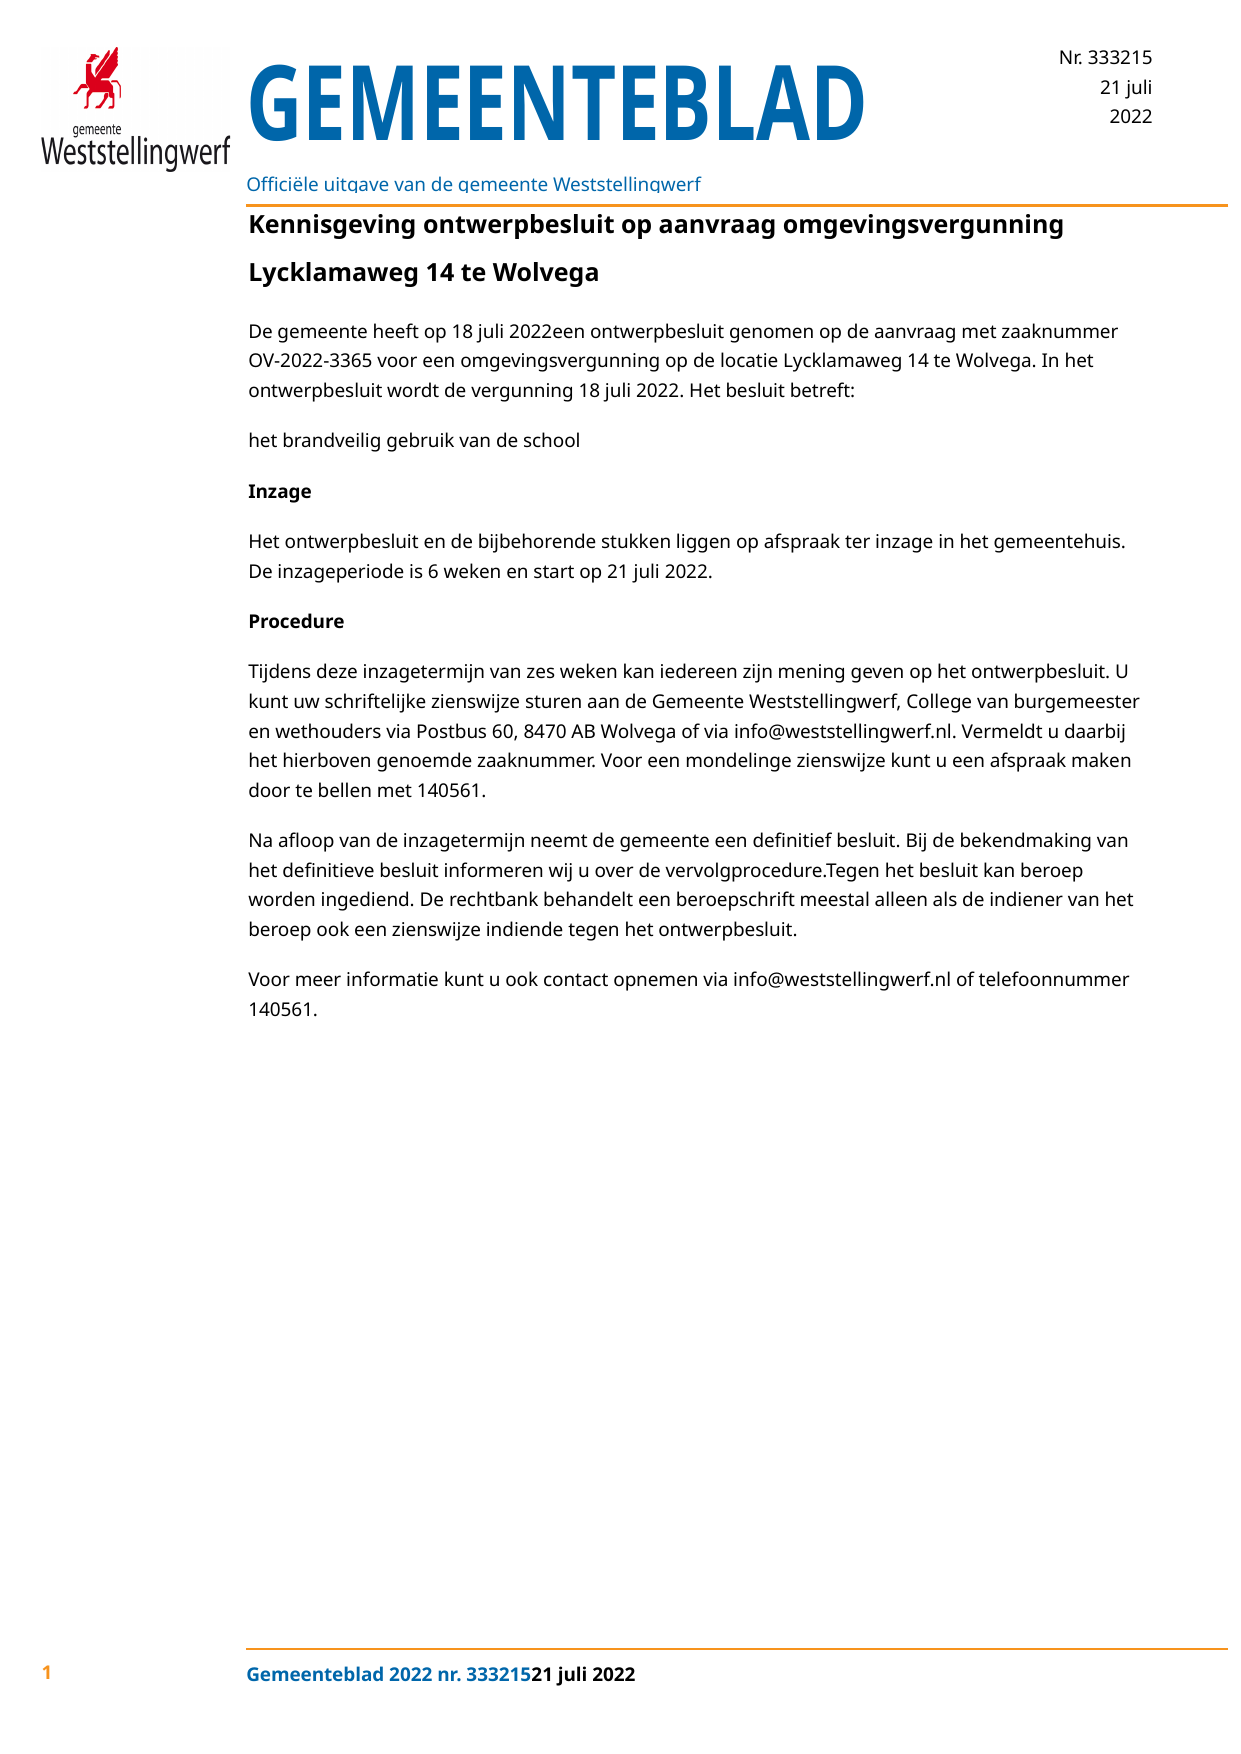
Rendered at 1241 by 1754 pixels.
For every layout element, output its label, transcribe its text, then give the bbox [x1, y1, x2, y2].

text het brandveilig gebruik van de school [248, 427, 1152, 453]
text Kennisgeving ontwerpbesluit op aanvraag omgevingsvergunning Lycklamaweg 14 te Wolvega [248, 207, 1152, 288]
text De gemeente heeft op 18 juli 2022een ontwerpbesluit genomen op de aanvraag met zaaknummer OV-2022-3365 voor een omgevingsvergunning op de locatie Lycklamaweg 14 te Wolvega. In het ontwerpbesluit wordt de vergunning 18 juli 2022. Het besluit betreft: [248, 318, 1152, 403]
text Inzage [248, 478, 1152, 504]
text Tijdens deze inzagetermijn van zes weken kan iedereen zijn mening geven op het ontwerpbesluit. U kunt uw schriftelijke zienswijze sturen aan de Gemeente Weststellingwerf, College van burgemeester en wethouders via Postbus 60, 8470 AB Wolvega of via info@weststellingwerf.nl. Vermeldt u daarbij het hierboven genoemde zaaknummer. Voor een mondelinge zienswijze kunt u een afspraak maken door te bellen met 140561. [248, 659, 1152, 803]
text Het ontwerpbesluit en de bijbehorende stukken liggen op afspraak ter inzage in het gemeentehuis. De inzageperiode is 6 weken en start op 21 juli 2022. [248, 528, 1152, 584]
text Voor meer informatie kunt u ook contact opnemen via info@weststellingwerf.nl of telefoonnummer 140561. [248, 967, 1152, 1022]
text Na afloop van de inzagetermijn neemt de gemeente een definitief besluit. Bij de bekendmaking van het definitieve besluit informeren wij u over de vervolgprocedure.Tegen het besluit kan beroep worden ingediend. De rechtbank behandelt een beroepschrift meestal alleen als de indiener van het beroep ook een zienswijze indiende tegen het ontwerpbesluit. [248, 827, 1152, 942]
picture [41, 47, 231, 172]
text Procedure [248, 608, 1152, 634]
